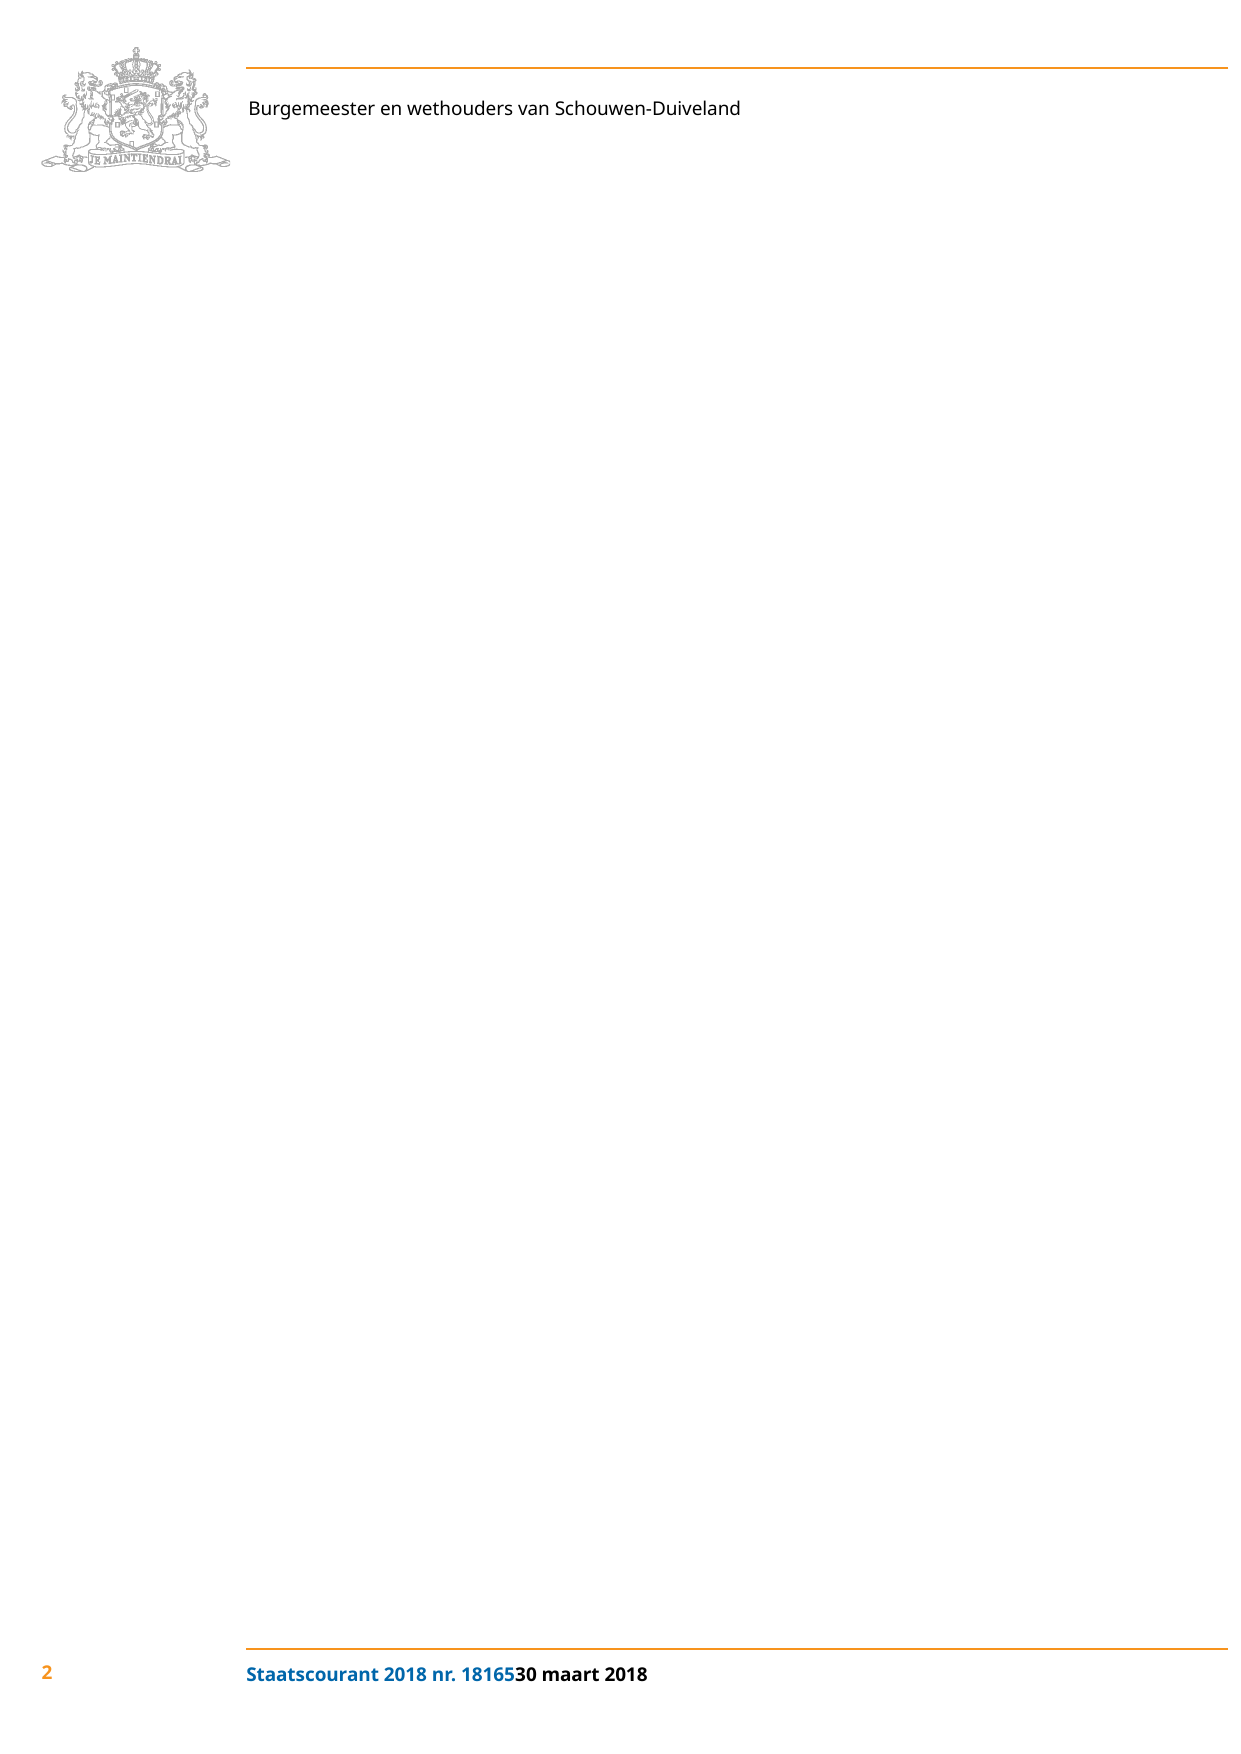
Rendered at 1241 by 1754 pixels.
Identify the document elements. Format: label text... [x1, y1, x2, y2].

picture [41, 47, 231, 172]
text Burgemeester en wethouders van Schouwen-Duiveland [248, 95, 1152, 121]
